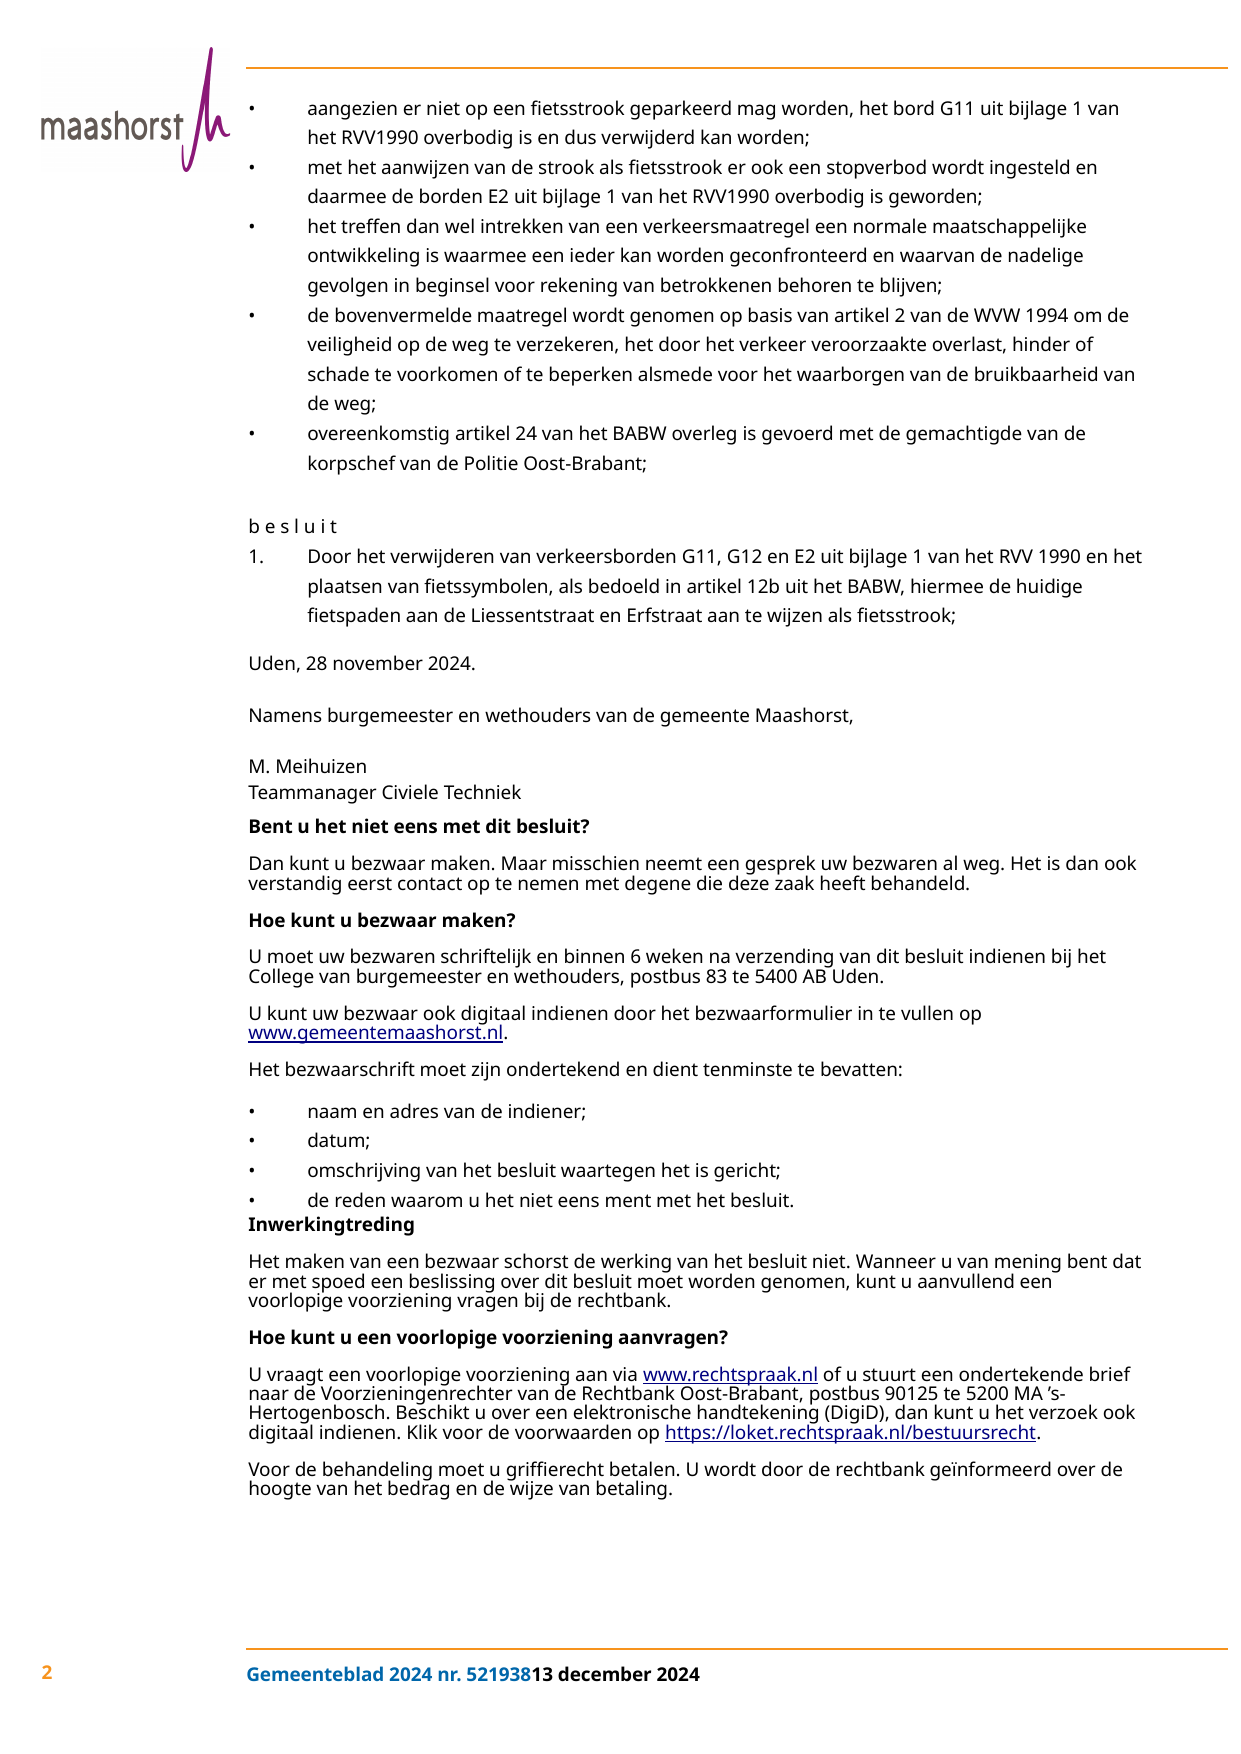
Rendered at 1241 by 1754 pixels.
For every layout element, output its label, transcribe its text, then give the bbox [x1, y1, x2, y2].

text Namens burgemeester en wethouders van de gemeente Maashorst, [248, 702, 1152, 727]
list naam en adres van de indiener; [248, 1098, 1152, 1124]
text Het maken van een bezwaar schorst de werking van het besluit niet. Wanneer u van mening bent dat er met spoed een beslissing over dit besluit moet worden genomen, kunt u aanvullend een voorlopige voorziening vragen bij de rechtbank. [248, 1253, 1152, 1311]
list aangezien er niet op een fietsstrook geparkeerd mag worden, het bord G11 uit bijlage 1 van het RVV1990 overbodig is en dus verwijderd kan worden; [248, 95, 1152, 150]
text Voor de behandeling moet u griffierecht betalen. U wordt door de rechtbank geïnformeerd over de hoogte van het bedrag en de wijze van betaling. [248, 1461, 1152, 1499]
text Hoe kunt u bezwaar maken? [248, 912, 1152, 931]
text Hoe kunt u een voorlopige voorziening aanvragen? [248, 1329, 1152, 1348]
list met het aanwijzen van de strook als fietsstrook er ook een stopverbod wordt ingesteld en daarmee de borden E2 uit bijlage 1 van het RVV1990 overbodig is geworden; [248, 154, 1152, 209]
text M. Meihuizen [248, 753, 1152, 779]
list het treffen dan wel intrekken van een verkeersmaatregel een normale maatschappelijke ontwikkeling is waarmee een ieder kan worden geconfronteerd en waarvan de nadelige gevolgen in beginsel voor rekening van betrokkenen behoren te blijven; [248, 213, 1152, 298]
list de reden waarom u het niet eens ment met het besluit. [248, 1187, 1152, 1212]
text Teammanager Civiele Techniek [248, 779, 1152, 805]
list overeenkomstig artikel 24 van het BABW overleg is gevoerd met de gemachtigde van de korpschef van de Politie Oost-Brabant; [248, 420, 1152, 476]
text Inwerkingtreding [248, 1216, 1152, 1236]
list de bovenvermelde maatregel wordt genomen op basis van artikel 2 van de WVW 1994 om de veiligheid op de weg te verzekeren, het door het verkeer veroorzaakte overlast, hinder of schade te voorkomen of te beperken alsmede voor het waarborgen van de bruikbaarheid van de weg; [248, 302, 1152, 416]
text Uden, 28 november 2024. [248, 650, 1152, 676]
list datum; [248, 1128, 1152, 1153]
text U kunt uw bezwaar ook digitaal indienen door het bezwaarformulier in te vullen op www.gemeentemaashorst.nl. [248, 1005, 1152, 1043]
text U moet uw bezwaren schriftelijk en binnen 6 weken na verzending van dit besluit indienen bij het College van burgemeester en wethouders, postbus 83 te 5400 AB Uden. [248, 948, 1152, 987]
picture [41, 47, 231, 172]
text b e s l u i t [248, 514, 1152, 539]
list omschrijving van het besluit waartegen het is gericht; [248, 1157, 1152, 1183]
text U vraagt een voorlopige voorziening aan via www.rechtspraak.nl of u stuurt een ondertekende brief naar de Voorzieningenrechter van de Rechtbank Oost-Brabant, postbus 90125 te 5200 MA ’s-Hertogenbosch. Beschikt u over een elektronische handtekening (DigiD), dan kunt u het verzoek ook digitaal indienen. Klik voor de voorwaarden op https://loket.rechtspraak.nl/bestuursrecht. [248, 1366, 1152, 1443]
text Bent u het niet eens met dit besluit? [248, 818, 1152, 838]
list Door het verwijderen van verkeersborden G11, G12 en E2 uit bijlage 1 van het RVV 1990 en het plaatsen van fietssymbolen, als bedoeld in artikel 12b uit het BABW, hiermee de huidige fietspaden aan de Liessentstraat en Erfstraat aan te wijzen als fietsstrook; [248, 543, 1152, 628]
text Dan kunt u bezwaar maken. Maar misschien neemt een gesprek uw bezwaren al weg. Het is dan ook verstandig eerst contact op te nemen met degene die deze zaak heeft behandeld. [248, 855, 1152, 894]
text Het bezwaarschrift moet zijn ondertekend en dient tenminste te bevatten: [248, 1061, 1152, 1080]
